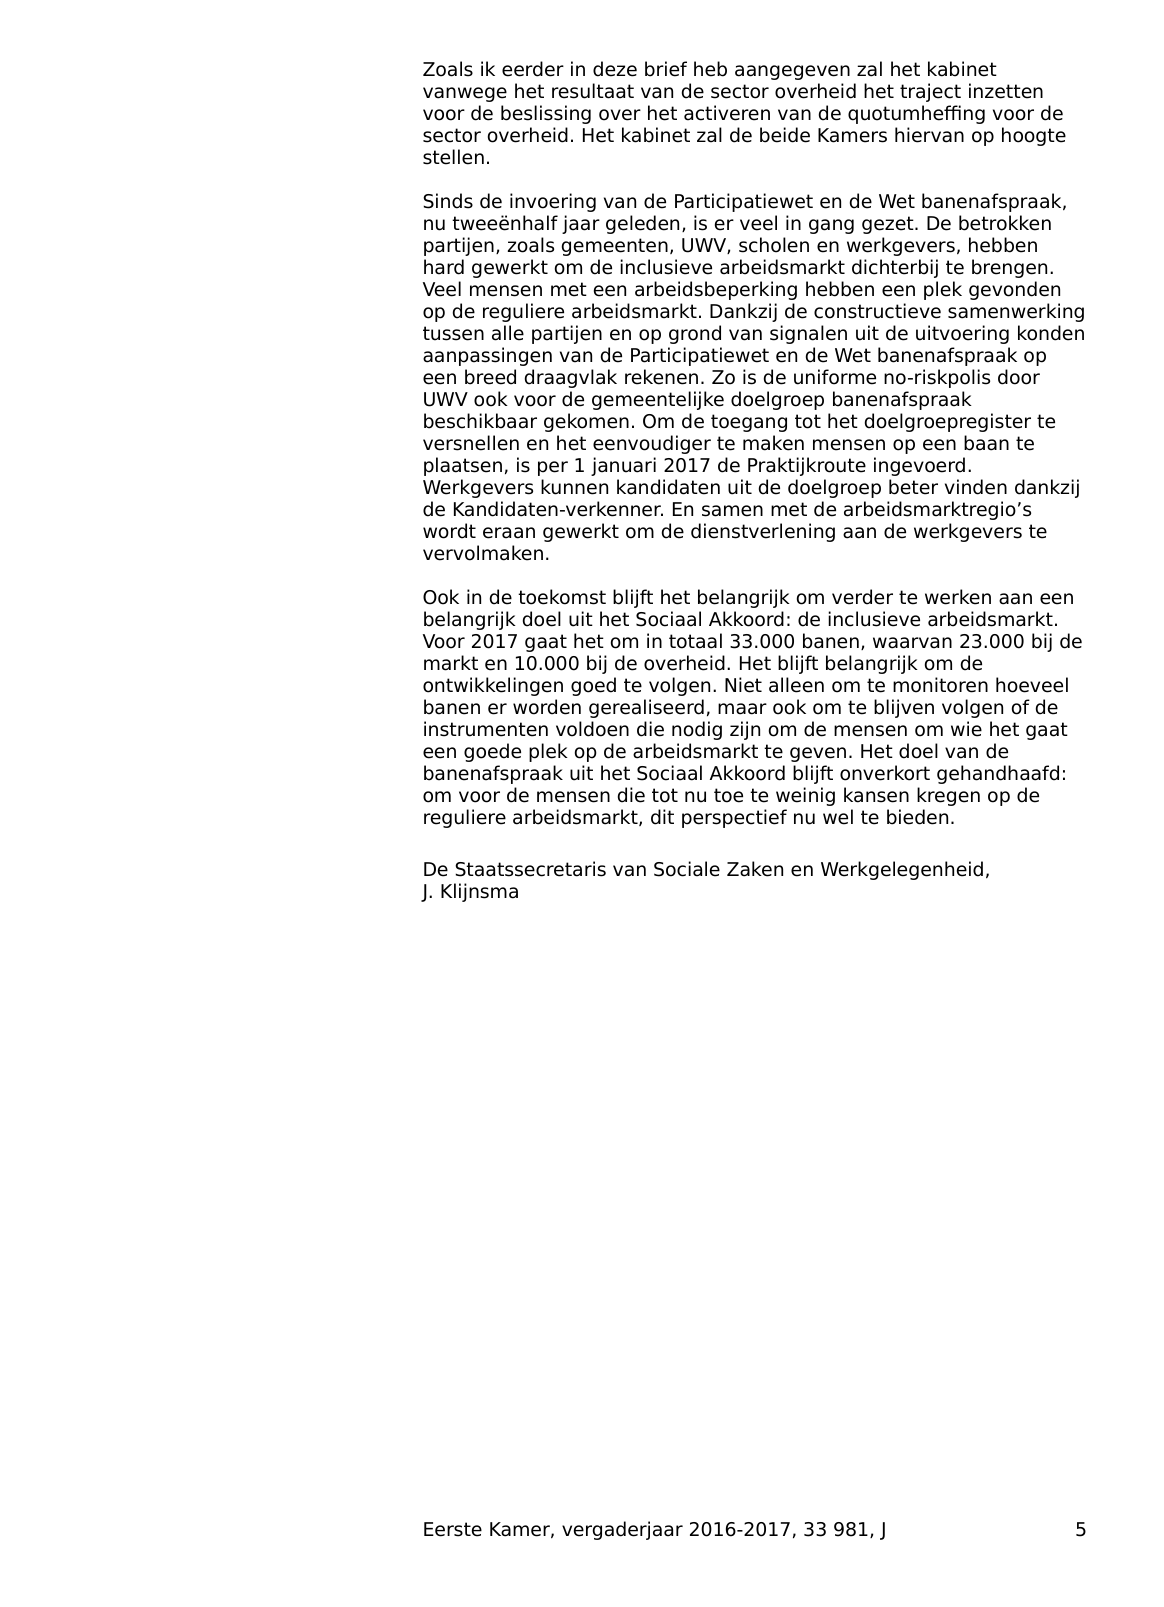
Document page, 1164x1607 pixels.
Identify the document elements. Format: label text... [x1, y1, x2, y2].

text De Staatssecretaris van Sociale Zaken en Werkgelegenheid, J. Klijnsma [422, 859, 1087, 903]
text Zoals ik eerder in deze brief heb aangegeven zal het kabinet vanwege het resultaat van de sector overheid het traject inzetten voor de beslissing over het activeren van de quotumheffing voor de sector overheid. Het kabinet zal de beide Kamers hiervan op hoogte stellen. [422, 59, 1087, 169]
text Sinds de invoering van de Participatiewet en de Wet banenafspraak, nu tweeënhalf jaar geleden, is er veel in gang gezet. De betrokken partijen, zoals gemeenten, UWV, scholen en werkgevers, hebben hard gewerkt om de inclusieve arbeidsmarkt dichterbij te brengen. Veel mensen met een arbeidsbeperking hebben een plek gevonden op de reguliere arbeidsmarkt. Dankzij de constructieve samenwerking tussen alle partijen en op grond van signalen uit de uitvoering konden aanpassingen van de Participatiewet en de Wet banenafspraak op een breed draagvlak rekenen. Zo is de uniforme no-riskpolis door UWV ook voor de gemeentelijke doelgroep banenafspraak beschikbaar gekomen. Om de toegang tot het doelgroepregister te versnellen en het eenvoudiger te maken mensen op een baan te plaatsen, is per 1 januari 2017 de Praktijkroute ingevoerd. Werkgevers kunnen kandidaten uit de doelgroep beter vinden dankzij de Kandidaten-verkenner. En samen met de arbeidsmarktregio’s wordt eraan gewerkt om de dienstverlening aan de werkgevers te vervolmaken. [422, 191, 1087, 565]
text Ook in de toekomst blijft het belangrijk om verder te werken aan een belangrijk doel uit het Sociaal Akkoord: de inclusieve arbeidsmarkt. Voor 2017 gaat het om in totaal 33.000 banen, waarvan 23.000 bij de markt en 10.000 bij de overheid. Het blijft belangrijk om de ontwikkelingen goed te volgen. Niet alleen om te monitoren hoeveel banen er worden gerealiseerd, maar ook om te blijven volgen of de instrumenten voldoen die nodig zijn om de mensen om wie het gaat een goede plek op de arbeidsmarkt te geven. Het doel van de banenafspraak uit het Sociaal Akkoord blijft onverkort gehandhaafd: om voor de mensen die tot nu toe te weinig kansen kregen op de reguliere arbeidsmarkt, dit perspectief nu wel te bieden. [422, 587, 1087, 829]
